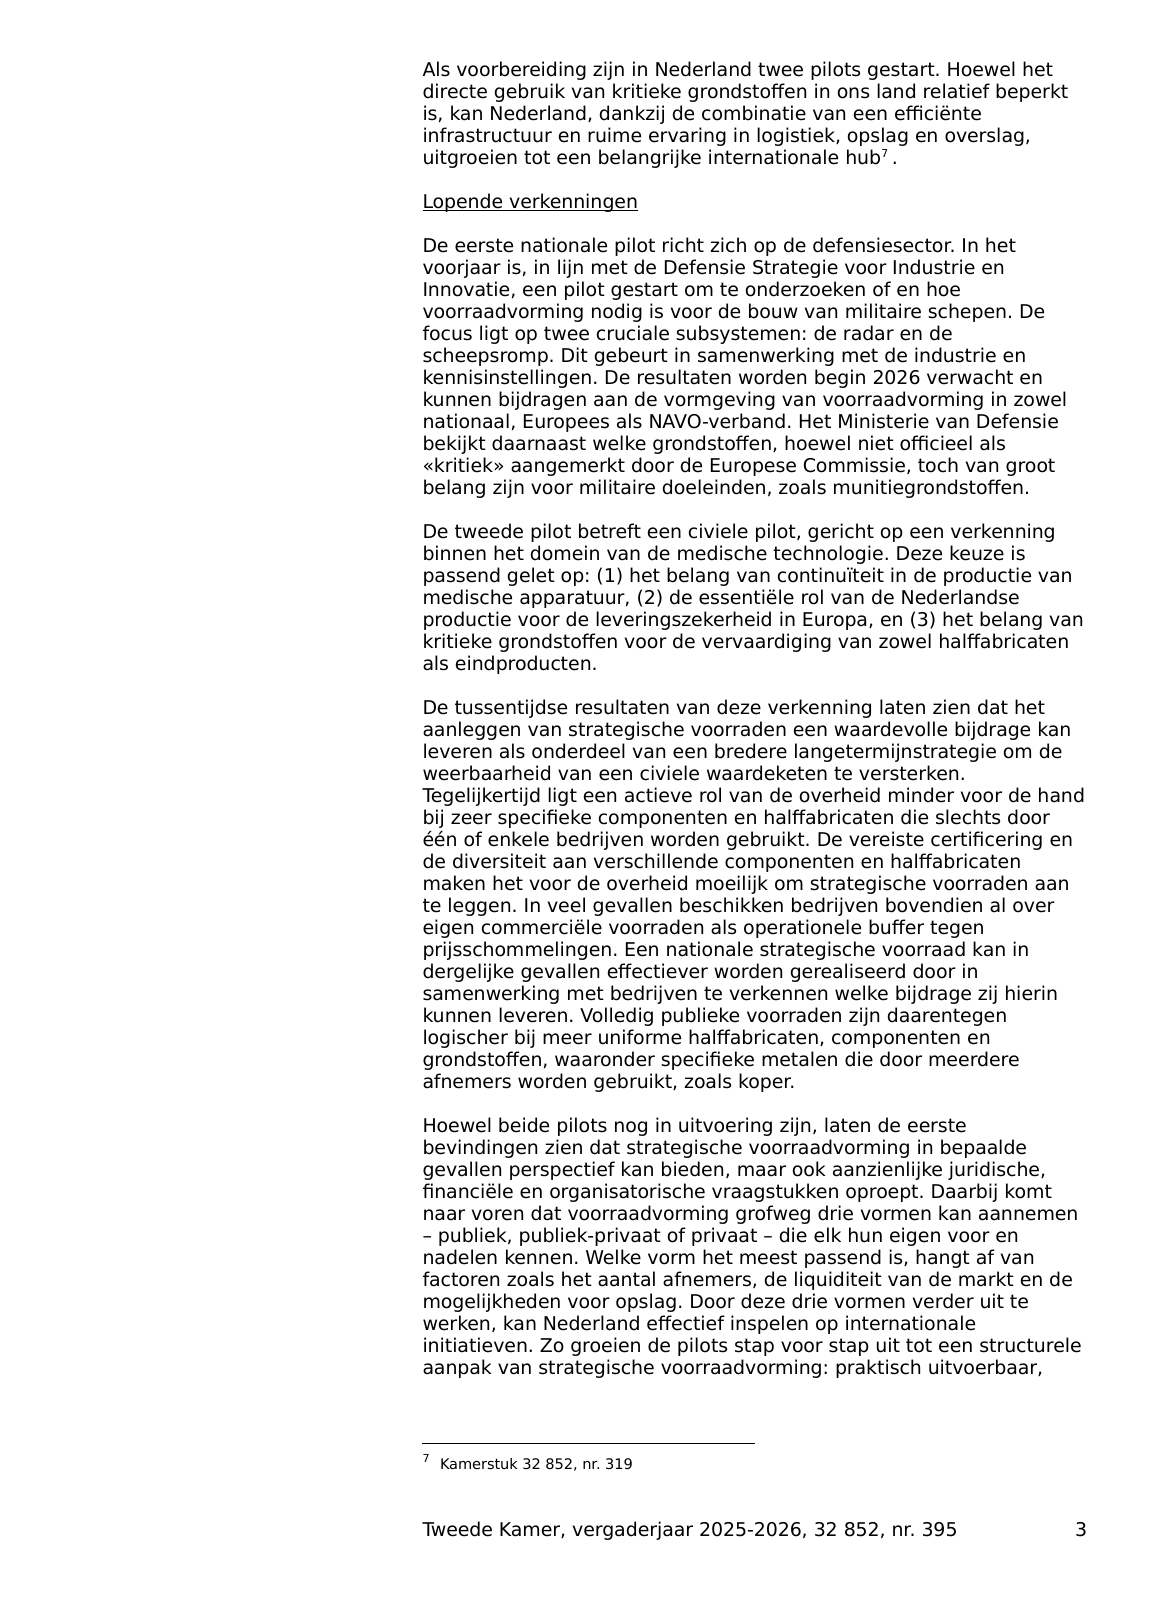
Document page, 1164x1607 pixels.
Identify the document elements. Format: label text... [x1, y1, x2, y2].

text Kamerstuk 32 852, nr. 319 [422, 1452, 1087, 1474]
text Als voorbereiding zijn in Nederland twee pilots gestart. Hoewel het directe gebruik van kritieke grondstoffen in ons land relatief beperkt is, kan Nederland, dankzij de combinatie van een efficiënte infrastructuur en ruime ervaring in logistiek, opslag en overslag, uitgroeien tot een belangrijke internationale hub. [422, 59, 1087, 169]
text De tussentijdse resultaten van deze verkenning laten zien dat het aanleggen van strategische voorraden een waardevolle bijdrage kan leveren als onderdeel van een bredere langetermijnstrategie om de weerbaarheid van een civiele waardeketen te versterken. Tegelijkertijd ligt een actieve rol van de overheid minder voor de hand bij zeer specifieke componenten en halffabricaten die slechts door één of enkele bedrijven worden gebruikt. De vereiste certificering en de diversiteit aan verschillende componenten en halffabricaten maken het voor de overheid moeilijk om strategische voorraden aan te leggen. In veel gevallen beschikken bedrijven bovendien al over eigen commerciële voorraden als operationele buffer tegen prijsschommelingen. Een nationale strategische voorraad kan in dergelijke gevallen effectiever worden gerealiseerd door in samenwerking met bedrijven te verkennen welke bijdrage zij hierin kunnen leveren. Volledig publieke voorraden zijn daarentegen logischer bij meer uniforme halffabricaten, componenten en grondstoffen, waaronder specifieke metalen die door meerdere afnemers worden gebruikt, zoals koper. [422, 697, 1087, 1093]
text De tweede pilot betreft een civiele pilot, gericht op een verkenning binnen het domein van de medische technologie. Deze keuze is passend gelet op: (1) het belang van continuïteit in de productie van medische apparatuur, (2) de essentiële rol van de Nederlandse productie voor de leveringszekerheid in Europa, en (3) het belang van kritieke grondstoffen voor de vervaardiging van zowel halffabricaten als eindproducten. [422, 521, 1087, 675]
subtitle Lopende verkenningen [422, 191, 1087, 213]
text Hoewel beide pilots nog in uitvoering zijn, laten de eerste bevindingen zien dat strategische voorraadvorming in bepaalde gevallen perspectief kan bieden, maar ook aanzienlijke juridische, financiële en organisatorische vraagstukken oproept. Daarbij komt naar voren dat voorraadvorming grofweg drie vormen kan aannemen – publiek, publiek-privaat of privaat – die elk hun eigen voor en nadelen kennen. Welke vorm het meest passend is, hangt af van factoren zoals het aantal afnemers, de liquiditeit van de markt en de mogelijkheden voor opslag. Door deze drie vormen verder uit te werken, kan Nederland effectief inspelen op internationale initiatieven. Zo groeien de pilots stap voor stap uit tot een structurele aanpak van strategische voorraadvorming: praktisch uitvoerbaar, [422, 1115, 1087, 1379]
text De eerste nationale pilot richt zich op de defensiesector. In het voorjaar is, in lijn met de Defensie Strategie voor Industrie en Innovatie, een pilot gestart om te onderzoeken of en hoe voorraadvorming nodig is voor de bouw van militaire schepen. De focus ligt op twee cruciale subsystemen: de radar en de scheepsromp. Dit gebeurt in samenwerking met de industrie en kennisinstellingen. De resultaten worden begin 2026 verwacht en kunnen bijdragen aan de vormgeving van voorraadvorming in zowel nationaal, Europees als NAVO-verband. Het Ministerie van Defensie bekijkt daarnaast welke grondstoffen, hoewel niet officieel als «kritiek» aangemerkt door de Europese Commissie, toch van groot belang zijn voor militaire doeleinden, zoals munitiegrondstoffen. [422, 235, 1087, 499]
